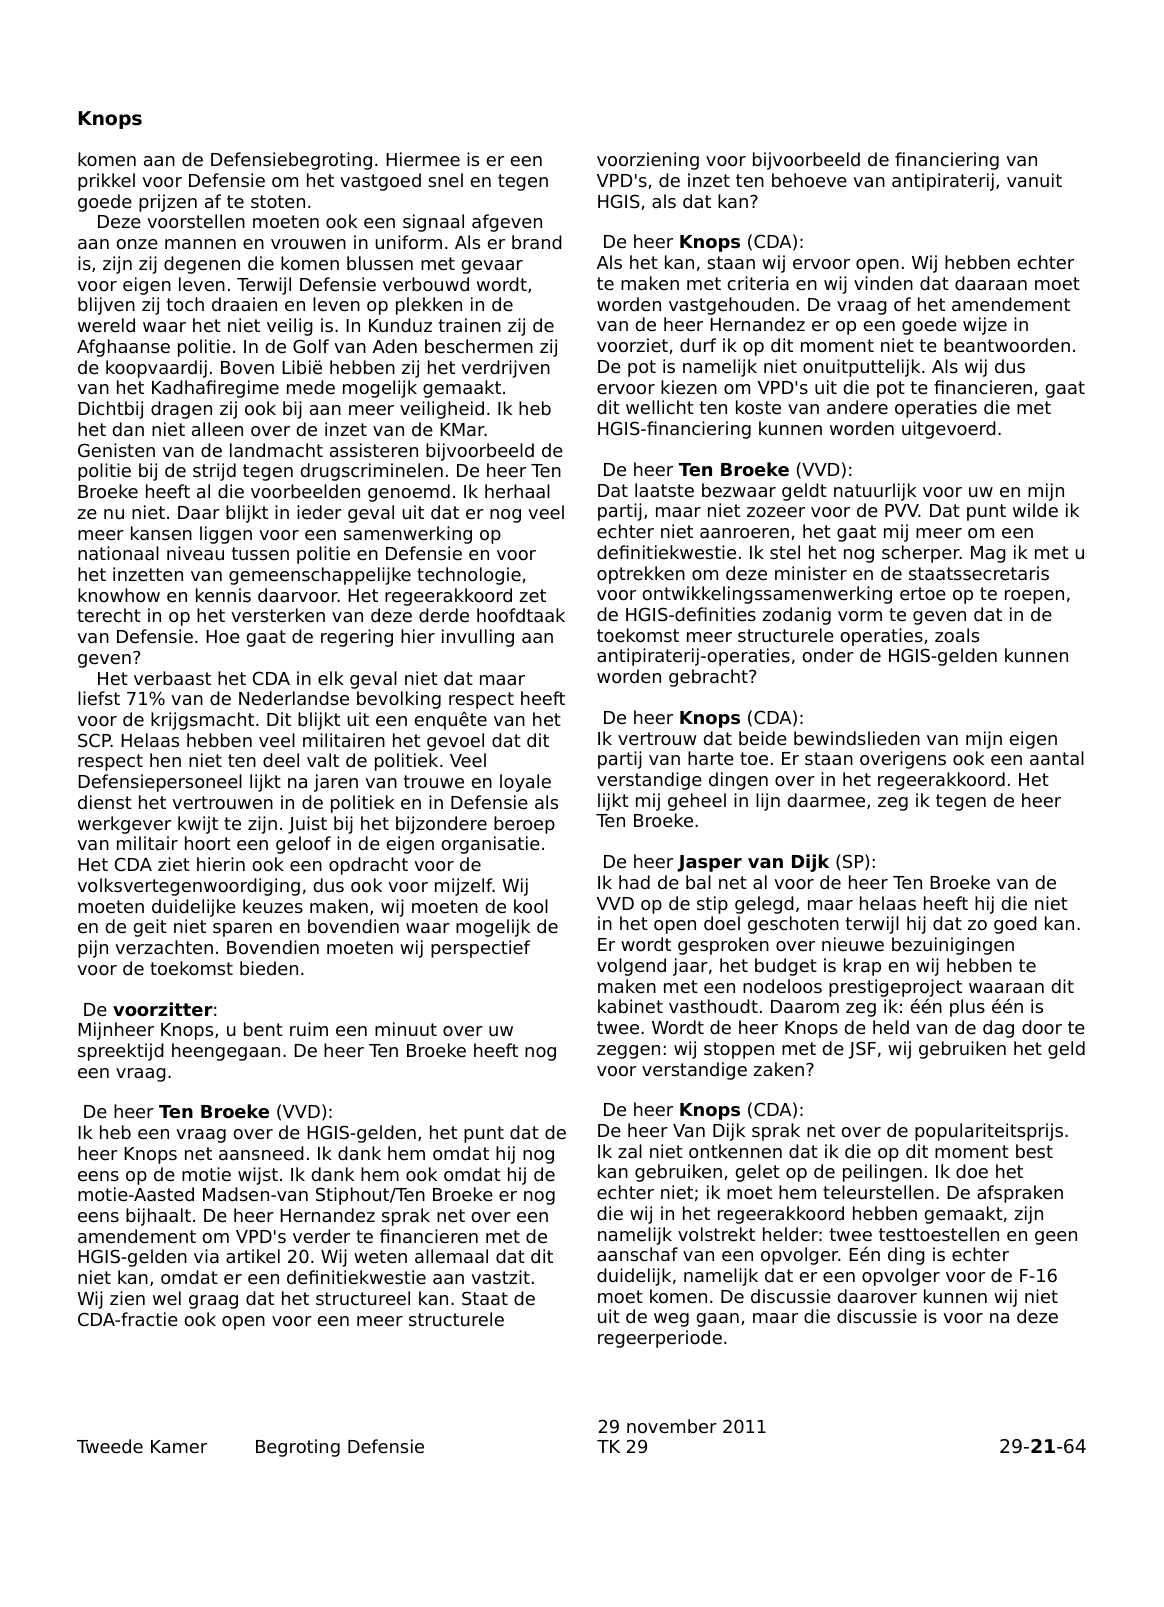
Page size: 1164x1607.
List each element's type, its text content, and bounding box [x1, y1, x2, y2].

text De voorzitter: [77, 999, 567, 1020]
text De heer Knops (CDA): [596, 1100, 1087, 1121]
text Dat laatste bezwaar geldt natuurlijk voor uw en mijn partij, maar niet zozeer voor de PVV. Dat punt wilde ik echter niet aanroeren, het gaat mij meer om een definitiekwestie. Ik stel het nog scherper. Mag ik met u optrekken om deze minister en de staatssecretaris voor ontwikkelingssamenwerking ertoe op te roepen, de HGIS-definities zodanig vorm te geven dat in de toekomst meer structurele operaties, zoals antipiraterij-operaties, onder de HGIS-gelden kunnen worden gebracht? [596, 480, 1087, 688]
text De heer Knops (CDA): [596, 708, 1087, 728]
text De heer Ten Broeke (VVD): [77, 1102, 567, 1123]
text Deze voorstellen moeten ook een signaal afgeven aan onze mannen en vrouwen in uniform. Als er brand is, zijn zij degenen die komen blussen met gevaar voor eigen leven. Terwijl Defensie verbouwd wordt, blijven zij toch draaien en leven op plekken in de wereld waar het niet veilig is. In Kunduz trainen zij de Afghaanse politie. In de Golf van Aden beschermen zij de koopvaardij. Boven Libië hebben zij het verdrijven van het Kadhafiregime mede mogelijk gemaakt. Dichtbij dragen zij ook bij aan meer veiligheid. Ik heb het dan niet alleen over de inzet van de KMar. Genisten van de landmacht assisteren bijvoorbeeld de politie bij de strijd tegen drugscriminelen. De heer Ten Broeke heeft al die voorbeelden genoemd. Ik herhaal ze nu niet. Daar blijkt in ieder geval uit dat er nog veel meer kansen liggen voor een samenwerking op nationaal niveau tussen politie en Defensie en voor het inzetten van gemeenschappelijke technologie, knowhow en kennis daarvoor. Het regeerakkoord zet terecht in op het versterken van deze derde hoofdtaak van Defensie. Hoe gaat de regering hier invulling aan geven? [77, 212, 567, 668]
text Als het kan, staan wij ervoor open. Wij hebben echter te maken met criteria en wij vinden dat daaraan moet worden vastgehouden. De vraag of het amendement van de heer Hernandez er op een goede wijze in voorziet, durf ik op dit moment niet te beantwoorden. De pot is namelijk niet onuitputtelijk. Als wij dus ervoor kiezen om VPD's uit die pot te financieren, gaat dit wellicht ten koste van andere operaties die met HGIS-financiering kunnen worden uitgevoerd. [596, 253, 1087, 440]
text Ik vertrouw dat beide bewindslieden van mijn eigen partij van harte toe. Er staan overigens ook een aantal verstandige dingen over in het regeerakkoord. Het lijkt mij geheel in lijn daarmee, zeg ik tegen de heer Ten Broeke. [596, 728, 1087, 832]
text voorziening voor bijvoorbeeld de financiering van VPD's, de inzet ten behoeve van antipiraterij, vanuit HGIS, als dat kan? [596, 150, 1087, 212]
text komen aan de Defensiebegroting. Hiermee is er een prikkel voor Defensie om het vastgoed snel en tegen goede prijzen af te stoten. [77, 150, 567, 212]
text De heer Van Dijk sprak net over de populariteitsprijs. Ik zal niet ontkennen dat ik die op dit moment best kan gebruiken, gelet op de peilingen. Ik doe het echter niet; ik moet hem teleurstellen. De afspraken die wij in het regeerakkoord hebben gemaakt, zijn namelijk volstrekt helder: twee testtoestellen en geen aanschaf van een opvolger. Eén ding is echter duidelijk, namelijk dat er een opvolger voor de F-16 moet komen. De discussie daarover kunnen wij niet uit de weg gaan, maar die discussie is voor na deze regeerperiode. [596, 1121, 1087, 1349]
text De heer Knops (CDA): [596, 232, 1087, 253]
text Ik heb een vraag over de HGIS-gelden, het punt dat de heer Knops net aansneed. Ik dank hem omdat hij nog eens op de motie wijst. Ik dank hem ook omdat hij de motie-Aasted Madsen-van Stiphout/Ten Broeke er nog eens bijhaalt. De heer Hernandez sprak net over een amendement om VPD's verder te financieren met de HGIS-gelden via artikel 20. Wij weten allemaal dat dit niet kan, omdat er een definitiekwestie aan vastzit. Wij zien wel graag dat het structureel kan. Staat de CDA-fractie ook open voor een meer structurele [77, 1123, 567, 1330]
text Ik had de bal net al voor de heer Ten Broeke van de VVD op de stip gelegd, maar helaas heeft hij die niet in het open doel geschoten terwijl hij dat zo goed kan. Er wordt gesproken over nieuwe bezuinigingen volgend jaar, het budget is krap en wij hebben te maken met een nodeloos prestigeproject waaraan dit kabinet vasthoudt. Daarom zeg ik: één plus één is twee. Wordt de heer Knops de held van de dag door te zeggen: wij stoppen met de JSF, wij gebruiken het geld voor verstandige zaken? [596, 873, 1087, 1080]
text Het verbaast het CDA in elk geval niet dat maar liefst 71% van de Nederlandse bevolking respect heeft voor de krijgsmacht. Dit blijkt uit een enquête van het SCP. Helaas hebben veel militairen het gevoel dat dit respect hen niet ten deel valt de politiek. Veel Defensiepersoneel lijkt na jaren van trouwe en loyale dienst het vertrouwen in de politiek en in Defensie als werkgever kwijt te zijn. Juist bij het bijzondere beroep van militair hoort een geloof in de eigen organisatie. Het CDA ziet hierin ook een opdracht voor de volksvertegenwoordiging, dus ook voor mijzelf. Wij moeten duidelijke keuzes maken, wij moeten de kool en de geit niet sparen en bovendien waar mogelijk de pijn verzachten. Bovendien moeten wij perspectief voor de toekomst bieden. [77, 668, 567, 979]
text De heer Ten Broeke (VVD): [596, 460, 1087, 480]
text De heer Jasper van Dijk (SP): [596, 852, 1087, 873]
text Mijnheer Knops, u bent ruim een minuut over uw spreektijd heengegaan. De heer Ten Broeke heeft nog een vraag. [77, 1020, 567, 1082]
